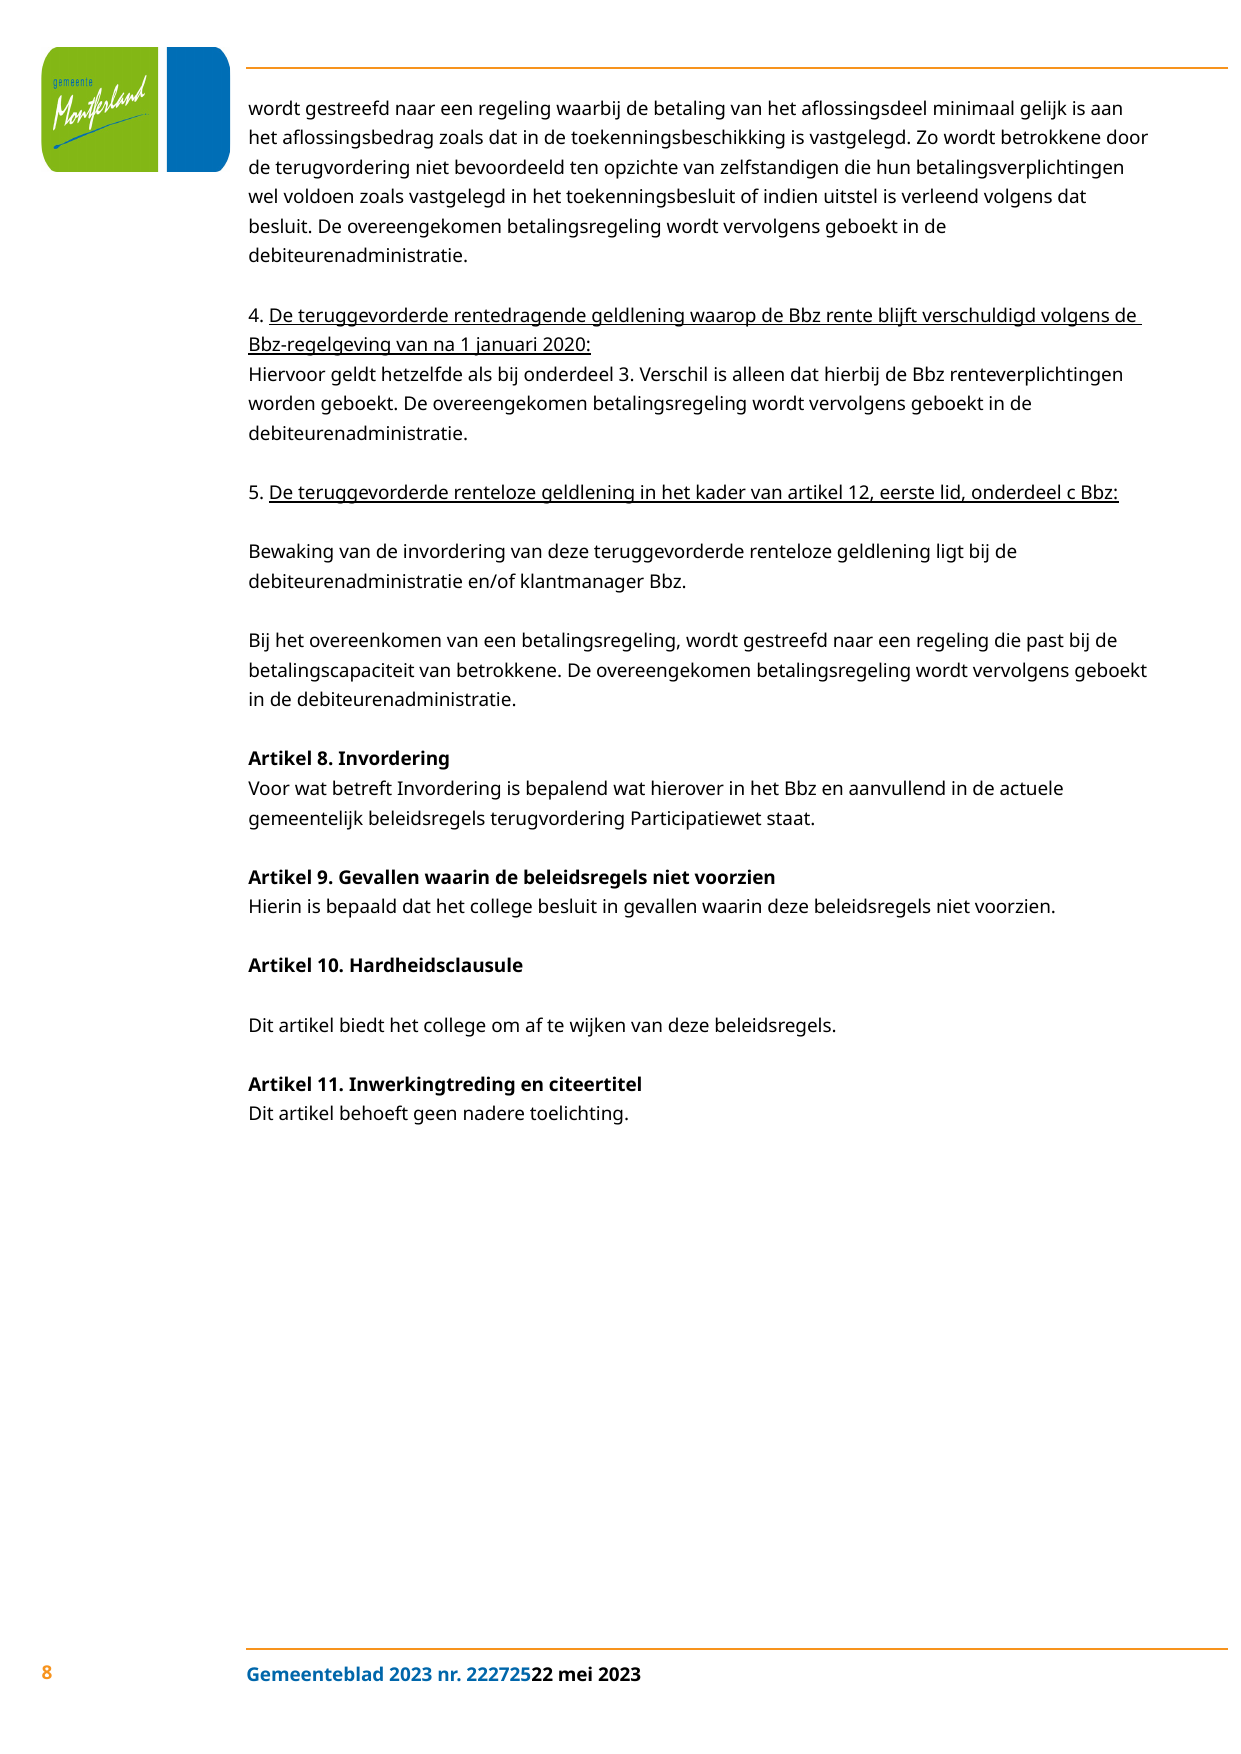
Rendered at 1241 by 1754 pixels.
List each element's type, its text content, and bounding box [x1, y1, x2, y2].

text Artikel 9. Gevallen waarin de beleidsregels niet voorzien [248, 864, 1152, 890]
text wordt gestreefd naar een regeling waarbij de betaling van het aflossingsdeel minimaal gelijk is aan het aflossingsbedrag zoals dat in de toekenningsbeschikking is vastgelegd. Zo wordt betrokkene door de terugvordering niet bevoordeeld ten opzichte van zelfstandigen die hun betalingsverplichtingen wel voldoen zoals vastgelegd in het toekenningsbesluit of indien uitstel is verleend volgens dat besluit. De overeengekomen betalingsregeling wordt vervolgens geboekt in de debiteurenadministratie. [248, 95, 1152, 268]
picture [41, 47, 231, 172]
text Bewaking van de invordering van deze teruggevorderde renteloze geldlening ligt bij de debiteurenadministratie en/of klantmanager Bbz. [248, 538, 1152, 594]
text Hiervoor geldt hetzelfde als bij onderdeel 3. Verschil is alleen dat hierbij de Bbz renteverplichtingen worden geboekt. De overeengekomen betalingsregeling wordt vervolgens geboekt in de debiteurenadministratie. [248, 361, 1152, 446]
text Bij het overeenkomen van een betalingsregeling, wordt gestreefd naar een regeling die past bij de betalingscapaciteit van betrokkene. De overeengekomen betalingsregeling wordt vervolgens geboekt in de debiteurenadministratie. [248, 627, 1152, 712]
text Artikel 8. Invordering [248, 746, 1152, 771]
text Dit artikel behoeft geen nadere toelichting. [248, 1101, 1152, 1126]
text Dit artikel biedt het college om af te wijken van deze beleidsregels. [248, 1012, 1152, 1038]
text Hierin is bepaald dat het college besluit in gevallen waarin deze beleidsregels niet voorzien. [248, 893, 1152, 919]
text 4. De teruggevorderde rentedragende geldlening waarop de Bbz rente blijft verschuldigd volgens de Bbz-regelgeving van na 1 januari 2020: [248, 302, 1152, 357]
text Artikel 11. Inwerkingtreding en citeertitel [248, 1071, 1152, 1097]
text Voor wat betreft Invordering is bepalend wat hierover in het Bbz en aanvullend in de actuele gemeentelijk beleidsregels terugvordering Participatiewet staat. [248, 775, 1152, 831]
text Artikel 10. Hardheidsclausule [248, 953, 1152, 978]
text 5. De teruggevorderde renteloze geldlening in het kader van artikel 12, eerste lid, onderdeel c Bbz: [248, 479, 1152, 505]
